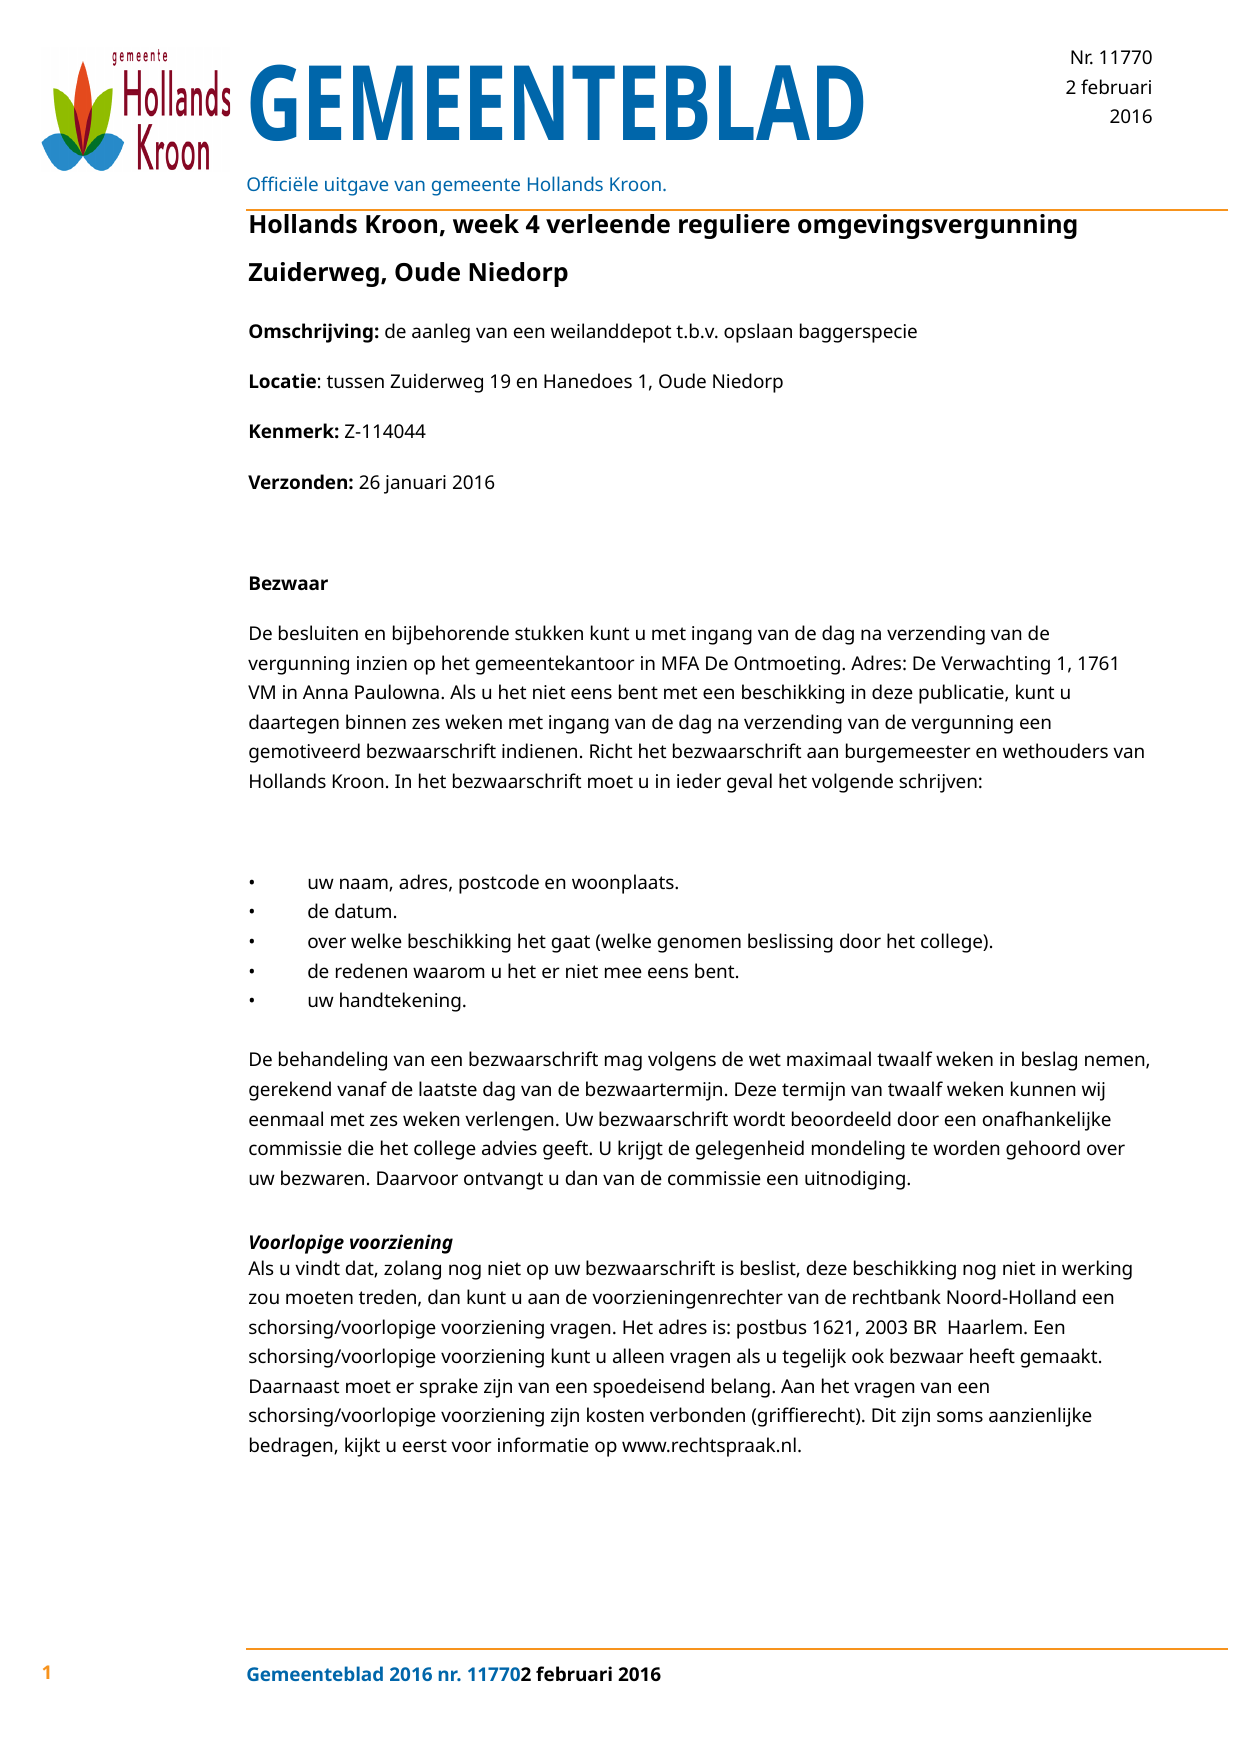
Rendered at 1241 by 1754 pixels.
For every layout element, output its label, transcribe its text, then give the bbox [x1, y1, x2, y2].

text Voorlopige voorziening [248, 1229, 1152, 1255]
list uw handtekening. [248, 987, 1152, 1013]
text Kenmerk: Z-114044 [248, 419, 1152, 444]
list over welke beschikking het gaat (welke genomen beslissing door het college). [248, 928, 1152, 954]
picture [41, 47, 231, 172]
text De behandeling van een bezwaarschrift mag volgens de wet maximaal twaalf weken in beslag nemen, gerekend vanaf de laatste dag van de bezwaartermijn. Deze termijn van twaalf weken kunnen wij eenmaal met zes weken verlengen. Uw bezwaarschrift wordt beoordeeld door een onafhankelijke commissie die het college advies geeft. U krijgt de gelegenheid mondeling te worden gehoord over uw bezwaren. Daarvoor ontvangt u dan van de commissie een uitnodiging. [248, 1047, 1152, 1191]
text Bezwaar [248, 570, 1152, 596]
list de datum. [248, 899, 1152, 924]
text Verzonden: 26 januari 2016 [248, 469, 1152, 495]
list de redenen waarom u het er niet mee eens bent. [248, 958, 1152, 984]
text Omschrijving: de aanleg van een weilanddepot t.b.v. opslaan baggerspecie [248, 318, 1152, 344]
text Hollands Kroon, week 4 verleende reguliere omgevingsvergunning Zuiderweg, Oude Niedorp [248, 211, 1152, 288]
text De besluiten en bijbehorende stukken kunt u met ingang van de dag na verzending van de vergunning inzien op het gemeentekantoor in MFA De Ontmoeting. Adres: De Verwachting 1, 1761 VM in Anna Paulowna. Als u het niet eens bent met een beschikking in deze publicatie, kunt u daartegen binnen zes weken met ingang van de dag na verzending van de vergunning een gemotiveerd bezwaarschrift indienen. Richt het bezwaarschrift aan burgemeester en wethouders van Hollands Kroon. In het bezwaarschrift moet u in ieder geval het volgende schrijven: [248, 620, 1152, 794]
text Locatie: tussen Zuiderweg 19 en Hanedoes 1, Oude Niedorp [248, 368, 1152, 394]
text Als u vindt dat, zolang nog niet op uw bezwaarschrift is beslist, deze beschikking nog niet in werking zou moeten treden, dan kunt u aan de voorzieningenrechter van de rechtbank Noord-Holland een schorsing/voorlopige voorziening vragen. Het adres is: postbus 1621, 2003 BR Haarlem. Een schorsing/voorlopige voorziening kunt u alleen vragen als u tegelijk ook bezwaar heeft gemaakt. Daarnaast moet er sprake zijn van een spoedeisend belang. Aan het vragen van een schorsing/voorlopige voorziening zijn kosten verbonden (griffierecht). Dit zijn soms aanzienlijke bedragen, kijkt u eerst voor informatie op www.rechtspraak.nl. [248, 1255, 1152, 1458]
list uw naam, adres, postcode en woonplaats. [248, 869, 1152, 895]
